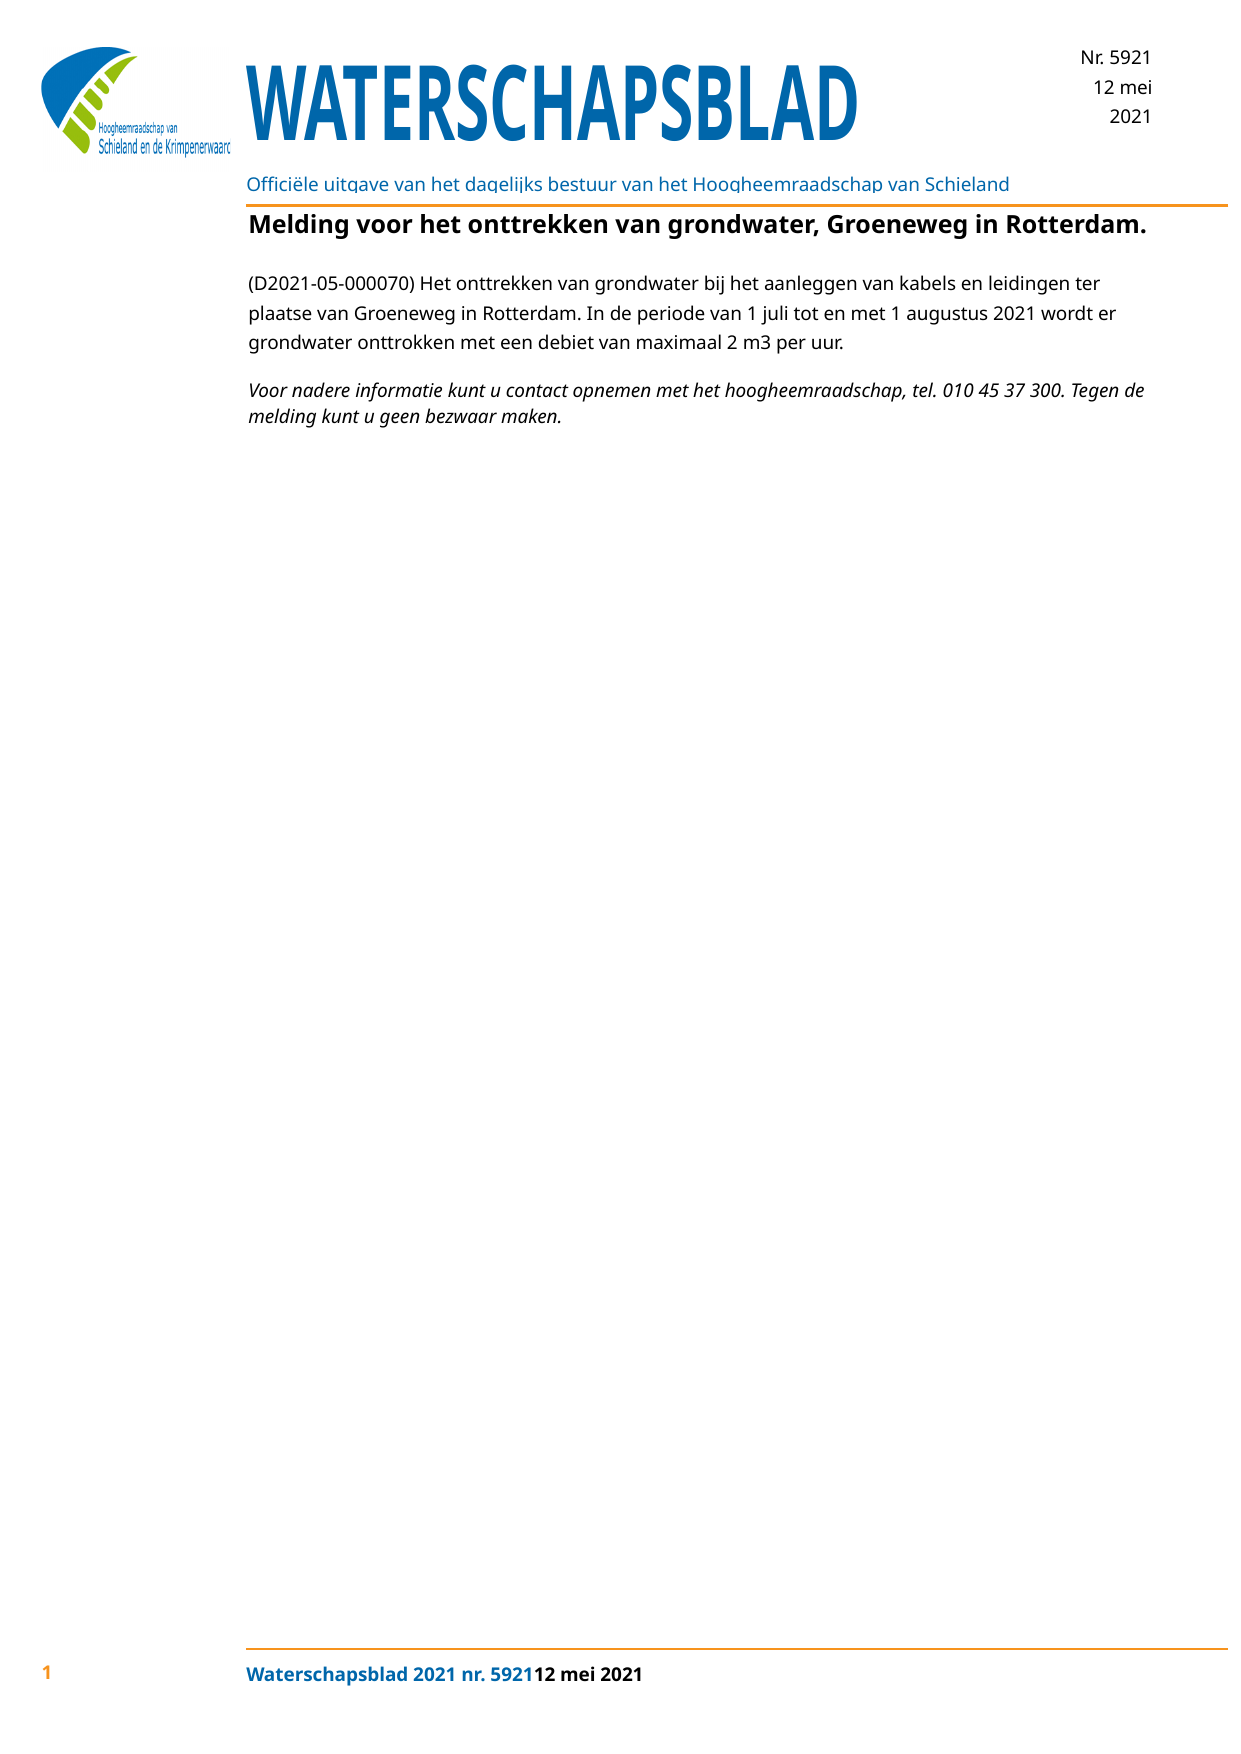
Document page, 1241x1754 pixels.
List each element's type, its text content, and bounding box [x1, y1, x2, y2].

text Melding voor het onttrekken van grondwater, Groeneweg in Rotterdam. [248, 207, 1152, 241]
text Voor nadere informatie kunt u contact opnemen met het hoogheemraadschap, tel. 010 45 37 300. Tegen de melding kunt u geen bezwaar maken. [248, 377, 1152, 429]
picture [41, 47, 231, 172]
text (D2021-05-000070) Het onttrekken van grondwater bij het aanleggen van kabels en leidingen ter plaatse van Groeneweg in Rotterdam. In de periode van 1 juli tot en met 1 augustus 2021 wordt er grondwater onttrokken met een debiet van maximaal 2 m3 per uur. [248, 270, 1152, 355]
